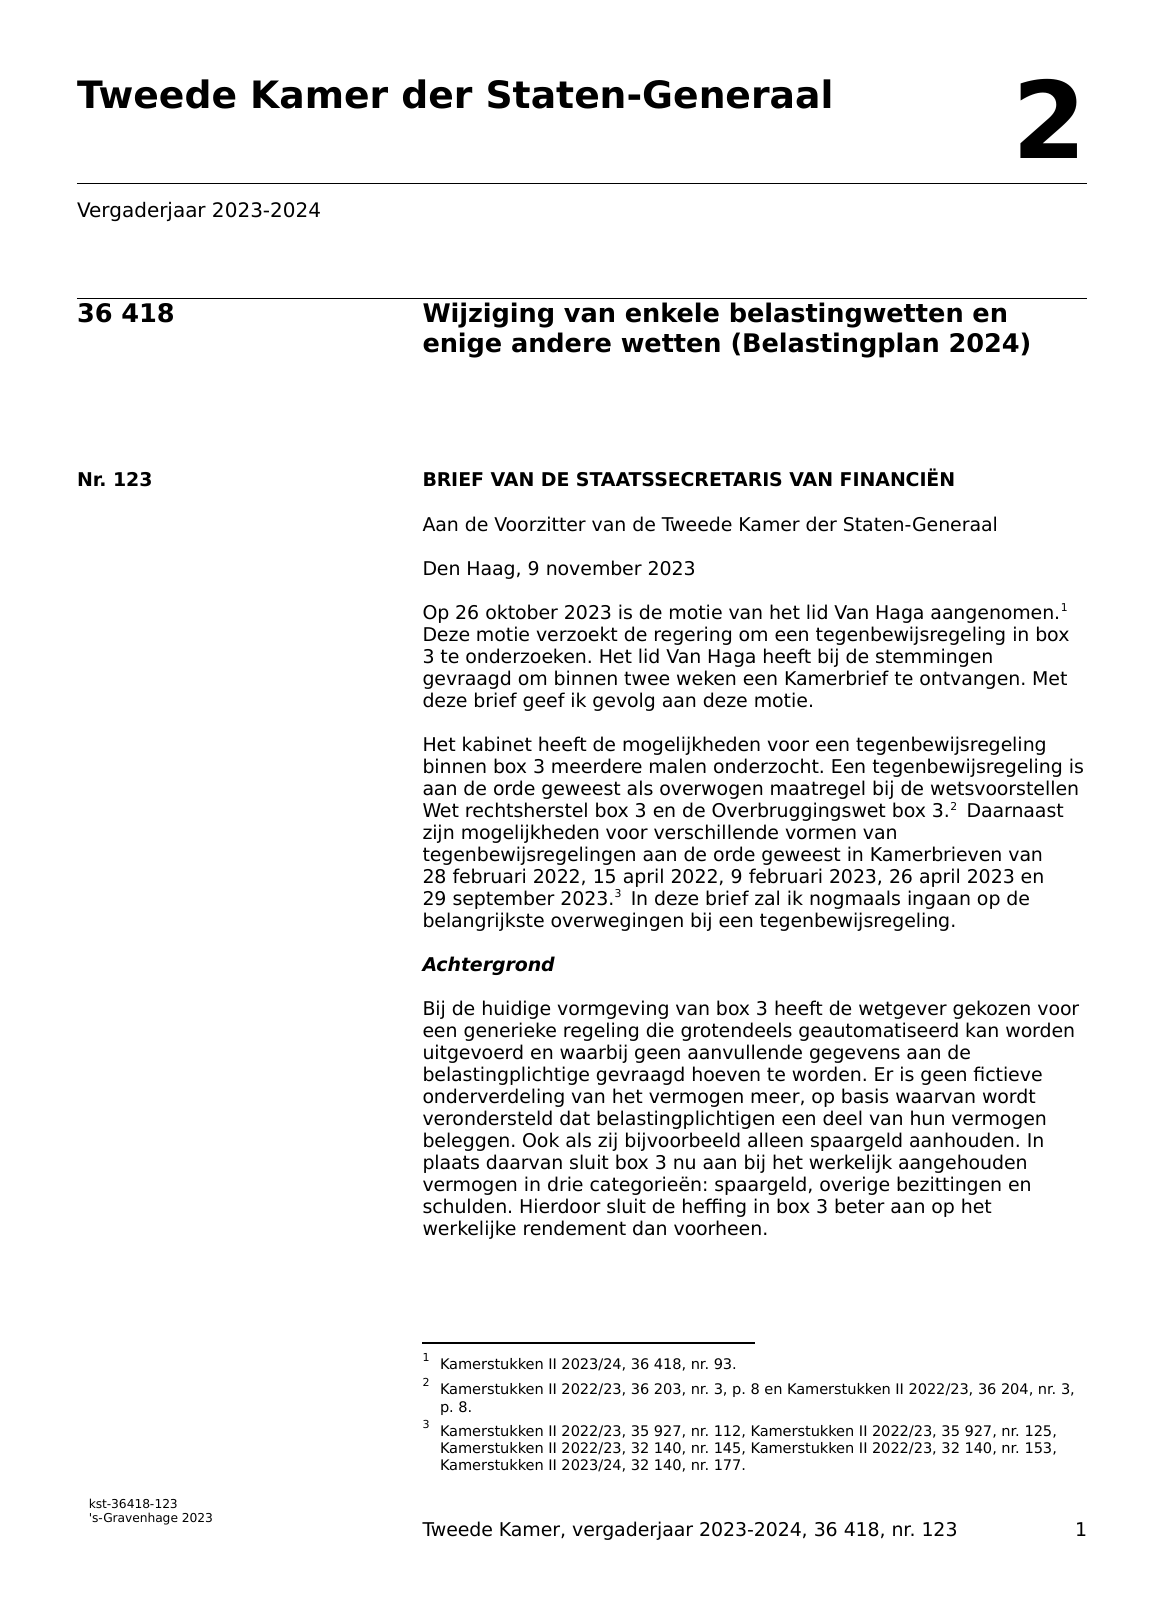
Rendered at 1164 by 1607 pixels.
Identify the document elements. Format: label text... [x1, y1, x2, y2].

text Kamerstukken II 2022/23, 35 927, nr. 112, Kamerstukken II 2022/23, 35 927, nr. 125, Kamerstukken II 2022/23, 32 140, nr. 145, Kamerstukken II 2022/23, 32 140, nr. 153, Kamerstukken II 2023/24, 32 140, nr. 177. [422, 1418, 1087, 1474]
text Den Haag, 9 november 2023 [422, 558, 1087, 580]
table_cell Vergaderjaar 2023-2024 [77, 184, 1087, 298]
subtitle Achtergrond [422, 954, 1087, 976]
text Kamerstukken II 2023/24, 36 418, nr. 93. [422, 1352, 1087, 1374]
text Bij de huidige vormgeving van box 3 heeft de wetgever gekozen voor een generieke regeling die grotendeels geautomatiseerd kan worden uitgevoerd en waarbij geen aanvullende gegevens aan de belastingplichtige gevraagd hoeven te worden. Er is geen fictieve onderverdeling van het vermogen meer, op basis waarvan wordt verondersteld dat belastingplichtigen een deel van hun vermogen beleggen. Ook als zij bijvoorbeeld alleen spaargeld aanhouden. In plaats daarvan sluit box 3 nu aan bij het werkelijk aangehouden vermogen in drie categorieën: spaargeld, overige bezittingen en schulden. Hierdoor sluit de heffing in box 3 beter aan op het werkelijke rendement dan voorheen. [422, 998, 1087, 1240]
table_header Tweede Kamer der Staten-Generaal [77, 59, 886, 183]
subtitle 36 418 Wijziging van enkele belastingwetten en enige andere wetten (Belastingplan 2024) [77, 299, 1087, 358]
text Aan de Voorzitter van de Tweede Kamer der Staten-Generaal [422, 513, 1087, 536]
subtitle Nr. 123 BRIEF VAN DE STAATSSECRETARIS VAN FINANCIËN [77, 469, 1087, 491]
text Kamerstukken II 2022/23, 36 203, nr. 3, p. 8 en Kamerstukken II 2022/23, 36 204, nr. 3, p. 8. [422, 1377, 1087, 1416]
text 's-Gravenhage 2023 [88, 1511, 323, 1525]
text Het kabinet heeft de mogelijkheden voor een tegenbewijsregeling binnen box 3 meerdere malen onderzocht. Een tegenbewijsregeling is aan de orde geweest als overwogen maatregel bij de wetsvoorstellen Wet rechtsherstel box 3 en de Overbruggingswet box 3. Daarnaast zijn mogelijkheden voor verschillende vormen van tegenbewijsregelingen aan de orde geweest in Kamerbrieven van 28 februari 2022, 15 april 2022, 9 februari 2023, 26 april 2023 en 29 september 2023. In deze brief zal ik nogmaals ingaan op de belangrijkste overwegingen bij een tegenbewijsregeling. [422, 734, 1087, 932]
text Op 26 oktober 2023 is de motie van het lid Van Haga aangenomen. Deze motie verzoekt de regering om een tegenbewijsregeling in box 3 te onderzoeken. Het lid Van Haga heeft bij de stemmingen gevraagd om binnen twee weken een Kamerbrief te ontvangen. Met deze brief geef ik gevolg aan deze motie. [422, 602, 1087, 712]
table_header 2 [886, 59, 1087, 183]
text kst-36418-123 [88, 1497, 323, 1511]
